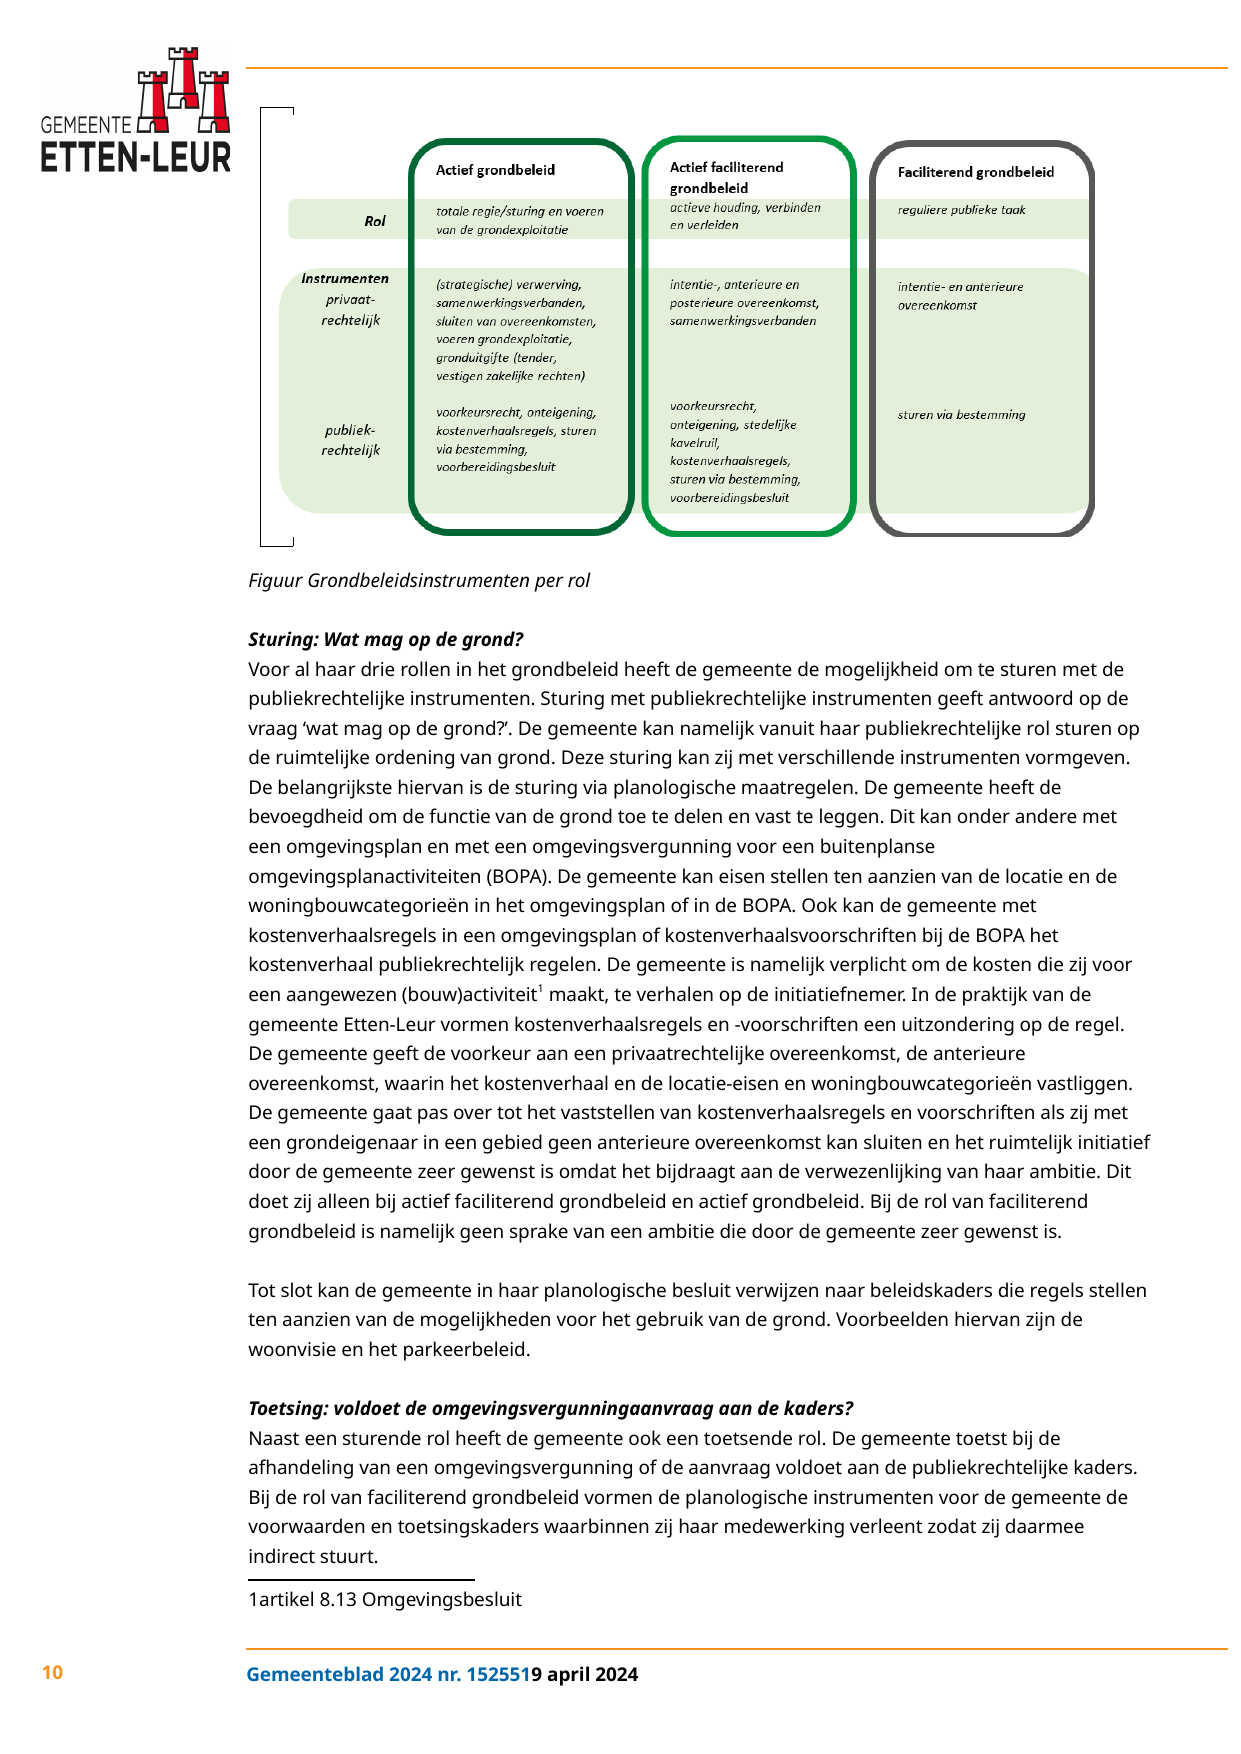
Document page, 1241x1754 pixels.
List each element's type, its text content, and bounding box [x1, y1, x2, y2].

text Naast een sturende rol heeft de gemeente ook een toetsende rol. De gemeente toetst bij de afhandeling van een omgevingsvergunning of de aanvraag voldoet aan de publiekrechtelijke kaders. Bij de rol van faciliterend grondbeleid vormen de planologische instrumenten voor de gemeente de voorwaarden en toetsingskaders waarbinnen zij haar medewerking verleent zodat zij daarmee indirect stuurt. [248, 1425, 1152, 1569]
text artikel 8.13 Omgevingsbesluit [248, 1586, 1152, 1612]
picture [41, 47, 231, 172]
text Sturing: Wat mag op de grond? [248, 626, 1152, 652]
text Figuur Grondbeleidsinstrumenten per rol [248, 567, 1152, 593]
text Tot slot kan de gemeente in haar planologische besluit verwijzen naar beleidskaders die regels stellen ten aanzien van de mogelijkheden voor het gebruik van de grond. Voorbeelden hiervan zijn de woonvisie en het parkeerbeleid. [248, 1277, 1152, 1362]
text Toetsing: voldoet de omgevingsvergunningaanvraag aan de kaders? [248, 1395, 1152, 1421]
picture [268, 115, 1095, 537]
text Voor al haar drie rollen in het grondbeleid heeft de gemeente de mogelijkheid om te sturen met de publiekrechtelijke instrumenten. Sturing met publiekrechtelijke instrumenten geeft antwoord op de vraag ‘wat mag op de grond?’. De gemeente kan namelijk vanuit haar publiekrechtelijke rol sturen op de ruimtelijke ordening van grond. Deze sturing kan zij met verschillende instrumenten vormgeven. De belangrijkste hiervan is de sturing via planologische maatregelen. De gemeente heeft de bevoegdheid om de functie van de grond toe te delen en vast te leggen. Dit kan onder andere met een omgevingsplan en met een omgevingsvergunning voor een buitenplanse omgevingsplanactiviteiten (BOPA). De gemeente kan eisen stellen ten aanzien van de locatie en de woningbouwcategorieën in het omgevingsplan of in de BOPA. Ook kan de gemeente met kostenverhaalsregels in een omgevingsplan of kostenverhaalsvoorschriften bij de BOPA het kostenverhaal publiekrechtelijk regelen. De gemeente is namelijk verplicht om de kosten die zij voor een aangewezen (bouw)activiteit maakt, te verhalen op de initiatiefnemer. In de praktijk van de gemeente Etten-Leur vormen kostenverhaalsregels en -voorschriften een uitzondering op de regel. De gemeente geeft de voorkeur aan een privaatrechtelijke overeenkomst, de anterieure overeenkomst, waarin het kostenverhaal en de locatie-eisen en woningbouwcategorieën vastliggen. De gemeente gaat pas over tot het vaststellen van kostenverhaalsregels en voorschriften als zij met een grondeigenaar in een gebied geen anterieure overeenkomst kan sluiten en het ruimtelijk initiatief door de gemeente zeer gewenst is omdat het bijdraagt aan de verwezenlijking van haar ambitie. Dit doet zij alleen bij actief faciliterend grondbeleid en actief grondbeleid. Bij de rol van faciliterend grondbeleid is namelijk geen sprake van een ambitie die door de gemeente zeer gewenst is. [248, 656, 1152, 1243]
